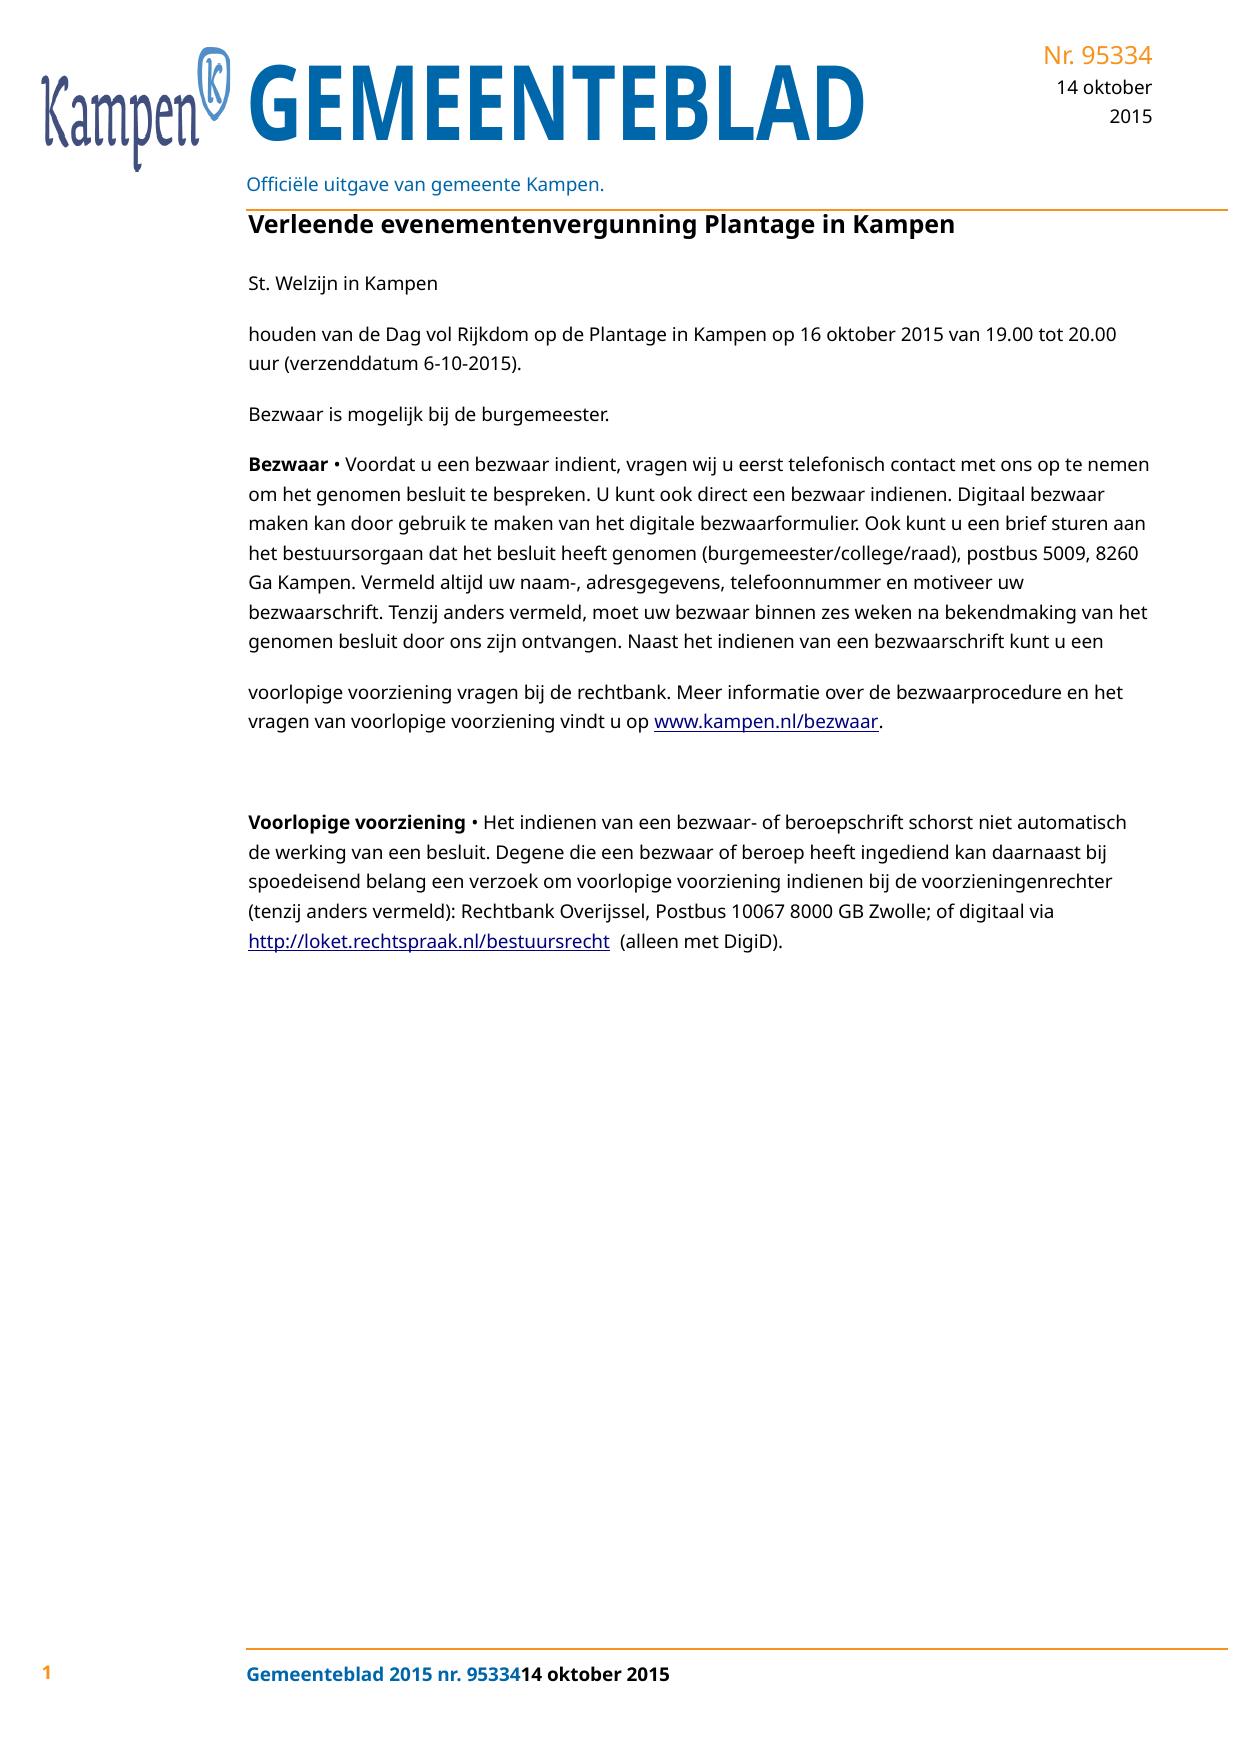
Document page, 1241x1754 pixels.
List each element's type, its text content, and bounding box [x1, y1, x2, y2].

picture [41, 47, 231, 172]
text Voorlopige voorziening • Het indienen van een bezwaar- of beroepschrift schorst niet automatisch de werking van een besluit. Degene die een bezwaar of beroep heeft ingediend kan daarnaast bij spoedeisend belang een verzoek om voorlopige voorziening indienen bij de voorzieningenrechter (tenzij anders vermeld): Rechtbank Overijssel, Postbus 10067 8000 GB Zwolle; of digitaal via http://loket.rechtspraak.nl/bestuursrecht (alleen met DigiD). [248, 809, 1152, 953]
text voorlopige voorziening vragen bij de rechtbank. Meer informatie over de bezwaarprocedure en het vragen van voorlopige voorziening vindt u op www.kampen.nl/bezwaar. [248, 679, 1152, 734]
text St. Welzijn in Kampen [248, 270, 1152, 296]
text Bezwaar • Voordat u een bezwaar indient, vragen wij u eerst telefonisch contact met ons op te nemen om het genomen besluit te bespreken. U kunt ook direct een bezwaar indienen. Digitaal bezwaar maken kan door gebruik te maken van het digitale bezwaarformulier. Ook kunt u een brief sturen aan het bestuursorgaan dat het besluit heeft genomen (burgemeester/college/raad), postbus 5009, 8260 Ga Kampen. Vermeld altijd uw naam-, adresgegevens, telefoonnummer en motiveer uw bezwaarschrift. Tenzij anders vermeld, moet uw bezwaar binnen zes weken na bekendmaking van het genomen besluit door ons zijn ontvangen. Naast het indienen van een bezwaarschrift kunt u een [248, 451, 1152, 654]
text houden van de Dag vol Rijkdom op de Plantage in Kampen op 16 oktober 2015 van 19.00 tot 20.00 uur (verzenddatum 6-10-2015). [248, 321, 1152, 376]
text Bezwaar is mogelijk bij de burgemeester. [248, 401, 1152, 426]
text Verleende evenementenvergunning Plantage in Kampen [248, 211, 1152, 241]
